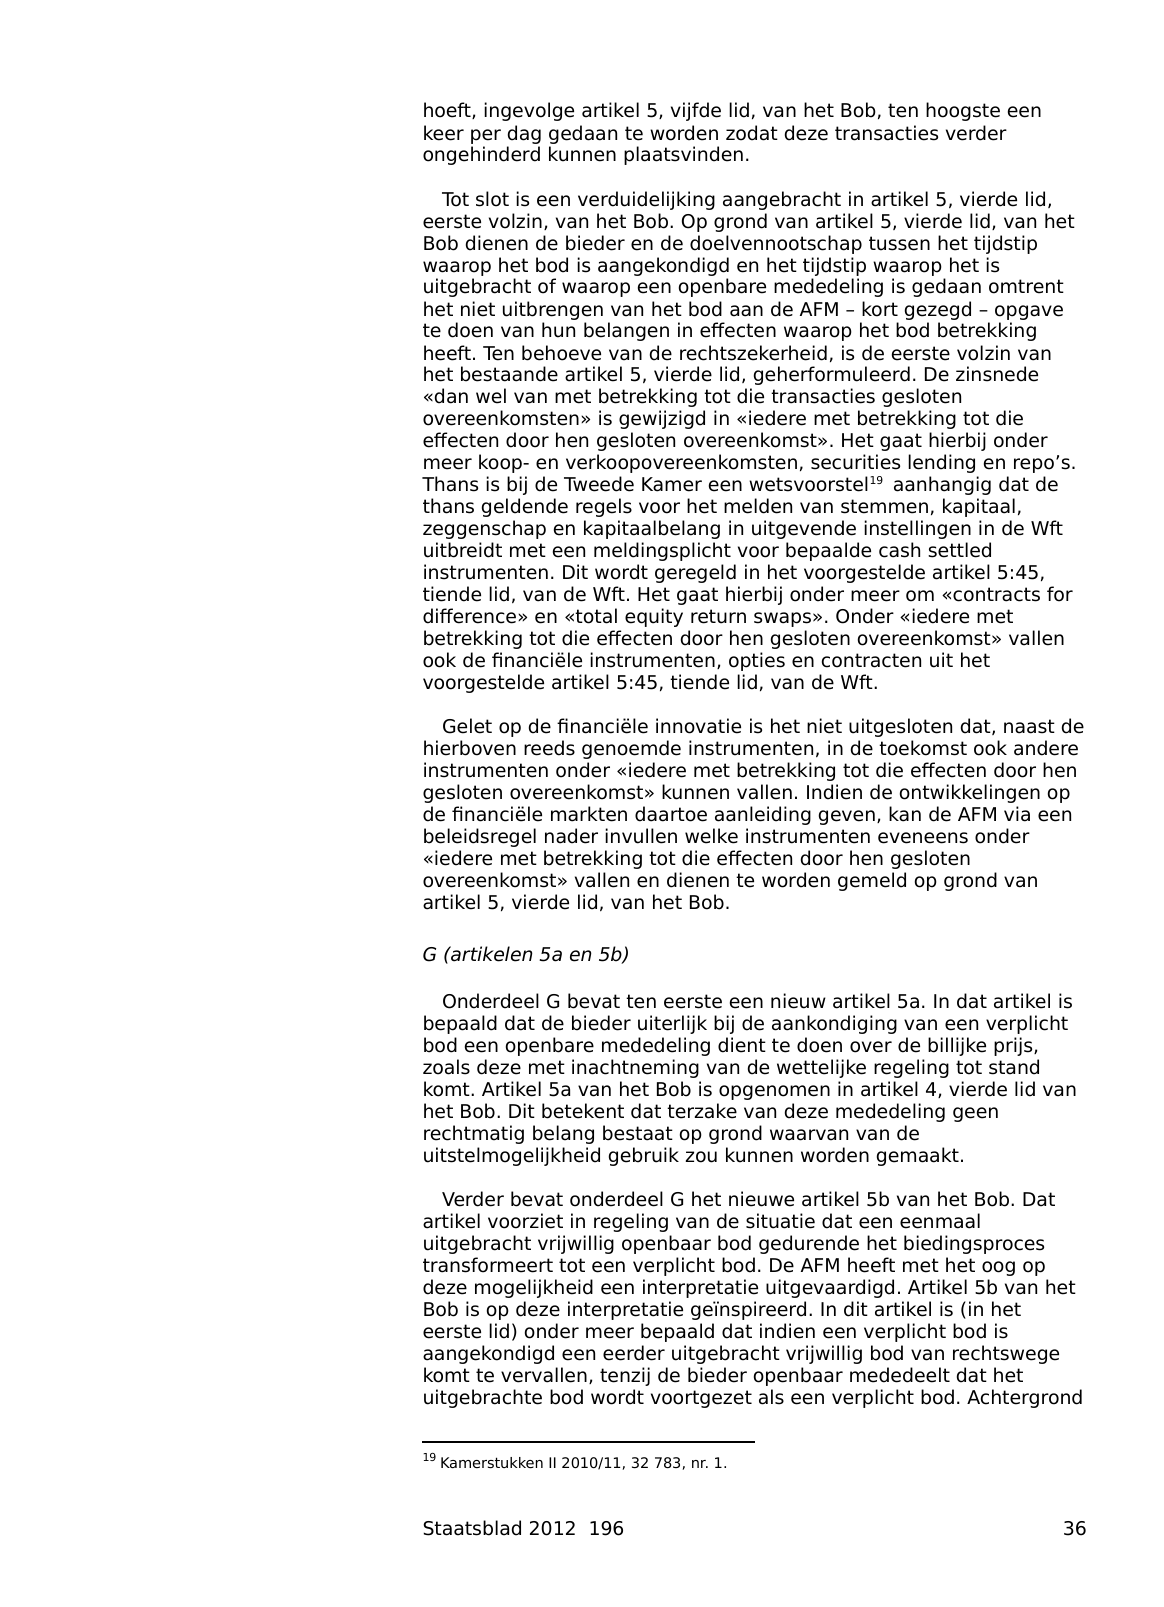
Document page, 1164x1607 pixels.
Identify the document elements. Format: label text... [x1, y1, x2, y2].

text Kamerstukken II 2010/11, 32 783, nr. 1. [422, 1451, 1087, 1473]
text Verder bevat onderdeel G het nieuwe artikel 5b van het Bob. Dat artikel voorziet in regeling van de situatie dat een eenmaal uitgebracht vrijwillig openbaar bod gedurende het biedingsproces transformeert tot een verplicht bod. De AFM heeft met het oog op deze mogelijkheid een interpretatie uitgevaardigd. Artikel 5b van het Bob is op deze interpretatie geïnspireerd. In dit artikel is (in het eerste lid) onder meer bepaald dat indien een verplicht bod is aangekondigd een eerder uitgebracht vrijwillig bod van rechtswege komt te vervallen, tenzij de bieder openbaar mededeelt dat het uitgebrachte bod wordt voortgezet als een verplicht bod. Achtergrond [422, 1189, 1087, 1409]
text Onderdeel G bevat ten eerste een nieuw artikel 5a. In dat artikel is bepaald dat de bieder uiterlijk bij de aankondiging van een verplicht bod een openbare mededeling dient te doen over de billijke prijs, zoals deze met inachtneming van de wettelijke regeling tot stand komt. Artikel 5a van het Bob is opgenomen in artikel 4, vierde lid van het Bob. Dit betekent dat terzake van deze mededeling geen rechtmatig belang bestaat op grond waarvan van de uitstelmogelijkheid gebruik zou kunnen worden gemaakt. [422, 991, 1087, 1167]
subtitle G (artikelen 5a en 5b) [422, 944, 1087, 966]
text hoeft, ingevolge artikel 5, vijfde lid, van het Bob, ten hoogste een keer per dag gedaan te worden zodat deze transacties verder ongehinderd kunnen plaatsvinden. [422, 100, 1087, 166]
text Gelet op de financiële innovatie is het niet uitgesloten dat, naast de hierboven reeds genoemde instrumenten, in de toekomst ook andere instrumenten onder «iedere met betrekking tot die effecten door hen gesloten overeenkomst» kunnen vallen. Indien de ontwikkelingen op de financiële markten daartoe aanleiding geven, kan de AFM via een beleidsregel nader invullen welke instrumenten eveneens onder «iedere met betrekking tot die effecten door hen gesloten overeenkomst» vallen en dienen te worden gemeld op grond van artikel 5, vierde lid, van het Bob. [422, 716, 1087, 914]
text Tot slot is een verduidelijking aangebracht in artikel 5, vierde lid, eerste volzin, van het Bob. Op grond van artikel 5, vierde lid, van het Bob dienen de bieder en de doelvennootschap tussen het tijdstip waarop het bod is aangekondigd en het tijdstip waarop het is uitgebracht of waarop een openbare mededeling is gedaan omtrent het niet uitbrengen van het bod aan de AFM – kort gezegd – opgave te doen van hun belangen in effecten waarop het bod betrekking heeft. Ten behoeve van de rechtszekerheid, is de eerste volzin van het bestaande artikel 5, vierde lid, geherformuleerd. De zinsnede «dan wel van met betrekking tot die transacties gesloten overeenkomsten» is gewijzigd in «iedere met betrekking tot die effecten door hen gesloten overeenkomst». Het gaat hierbij onder meer koop- en verkoopovereenkomsten, securities lending en repo’s. Thans is bij de Tweede Kamer een wetsvoorstel aanhangig dat de thans geldende regels voor het melden van stemmen, kapitaal, zeggenschap en kapitaalbelang in uitgevende instellingen in de Wft uitbreidt met een meldingsplicht voor bepaalde cash settled instrumenten. Dit wordt geregeld in het voorgestelde artikel 5:45, tiende lid, van de Wft. Het gaat hierbij onder meer om «contracts for difference» en «total equity return swaps». Onder «iedere met betrekking tot die effecten door hen gesloten overeenkomst» vallen ook de financiële instrumenten, opties en contracten uit het voorgestelde artikel 5:45, tiende lid, van de Wft. [422, 188, 1087, 694]
